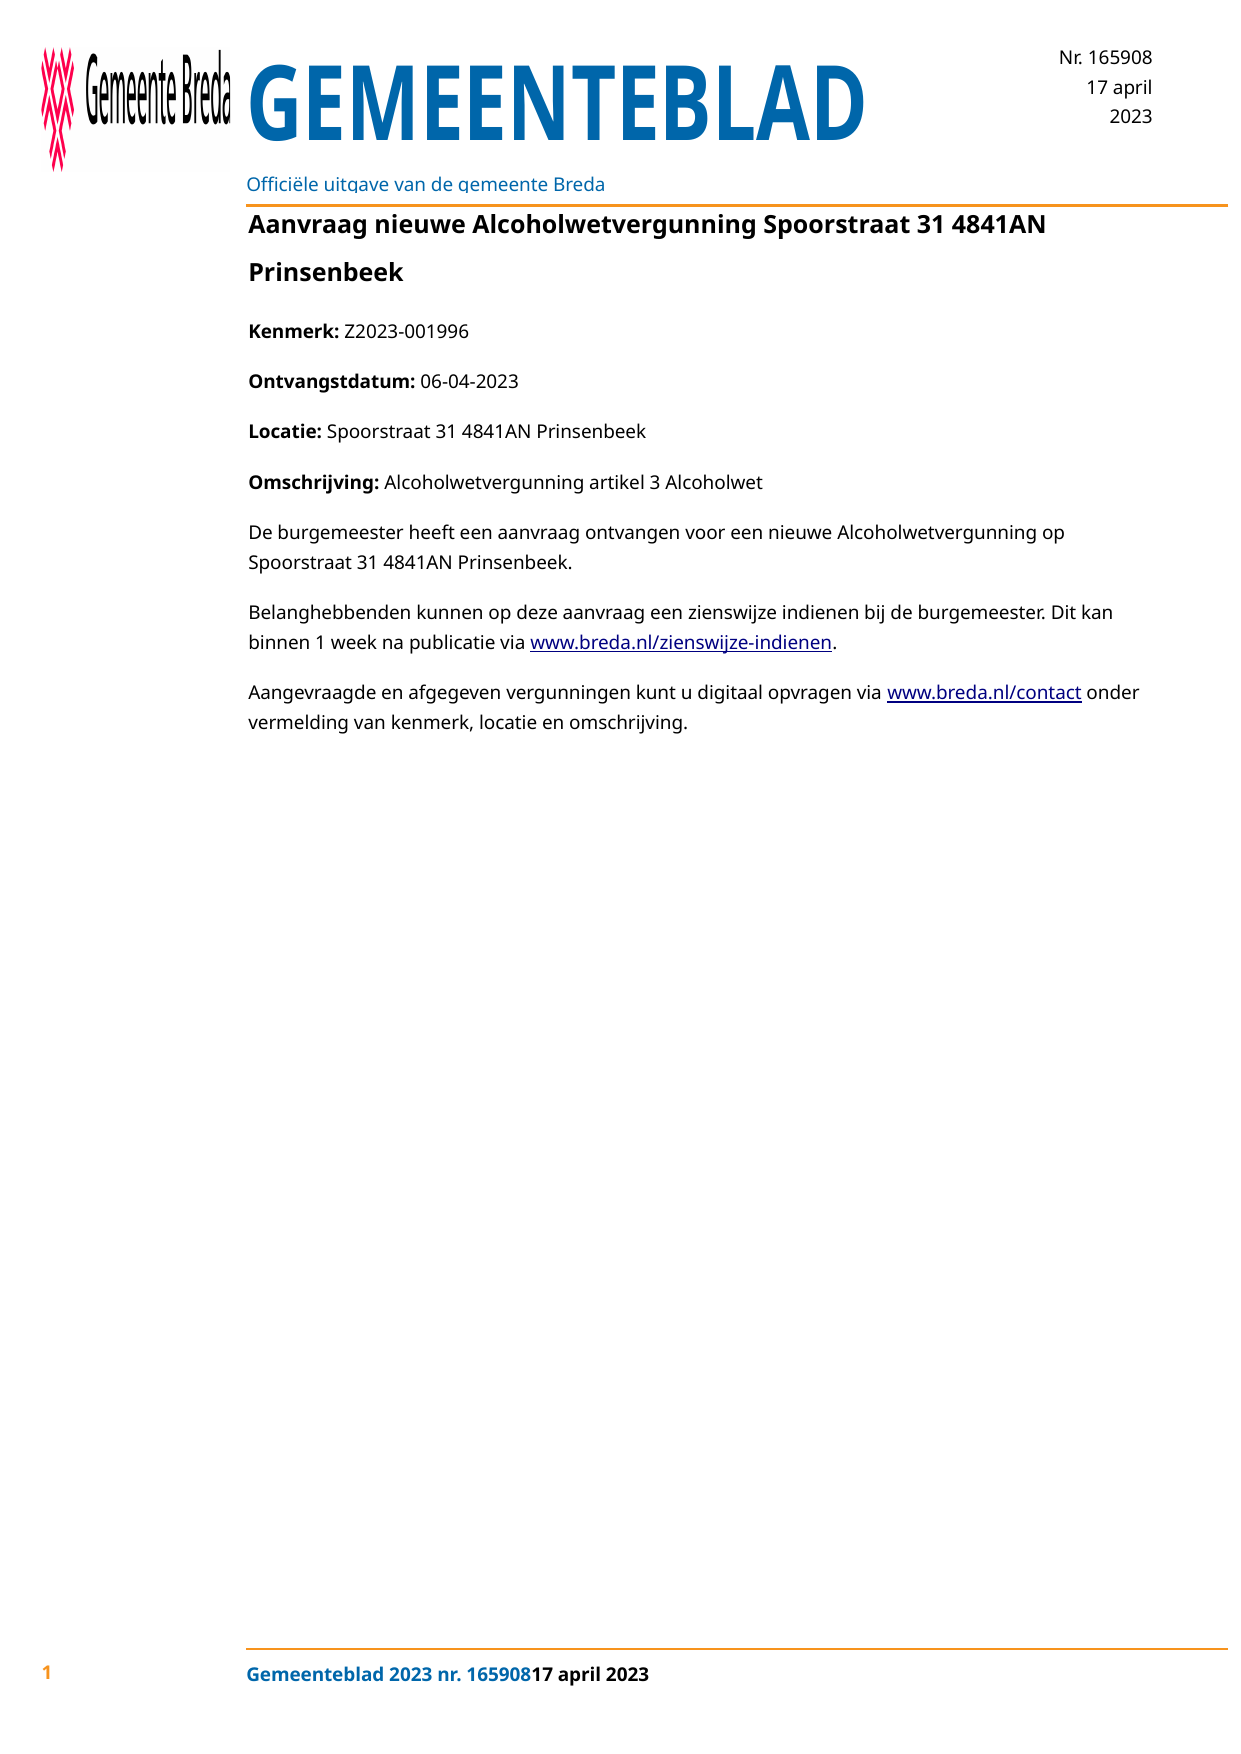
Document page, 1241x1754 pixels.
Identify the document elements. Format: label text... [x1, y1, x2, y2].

text Locatie: Spoorstraat 31 4841AN Prinsenbeek [248, 419, 1152, 444]
picture [41, 47, 231, 172]
text Omschrijving: Alcoholwetvergunning artikel 3 Alcoholwet [248, 469, 1152, 495]
text Kenmerk: Z2023-001996 [248, 318, 1152, 344]
text Aangevraagde en afgegeven vergunningen kunt u digitaal opvragen via www.breda.nl/contact onder vermelding van kenmerk, locatie en omschrijving. [248, 679, 1152, 735]
text Ontvangstdatum: 06-04-2023 [248, 368, 1152, 394]
text De burgemeester heeft een aanvraag ontvangen voor een nieuwe Alcoholwetvergunning op Spoorstraat 31 4841AN Prinsenbeek. [248, 519, 1152, 575]
text Aanvraag nieuwe Alcoholwetvergunning Spoorstraat 31 4841AN Prinsenbeek [248, 207, 1152, 288]
text Belanghebbenden kunnen op deze aanvraag een zienswijze indienen bij de burgemeester. Dit kan binnen 1 week na publicatie via www.breda.nl/zienswijze-indienen. [248, 599, 1152, 655]
